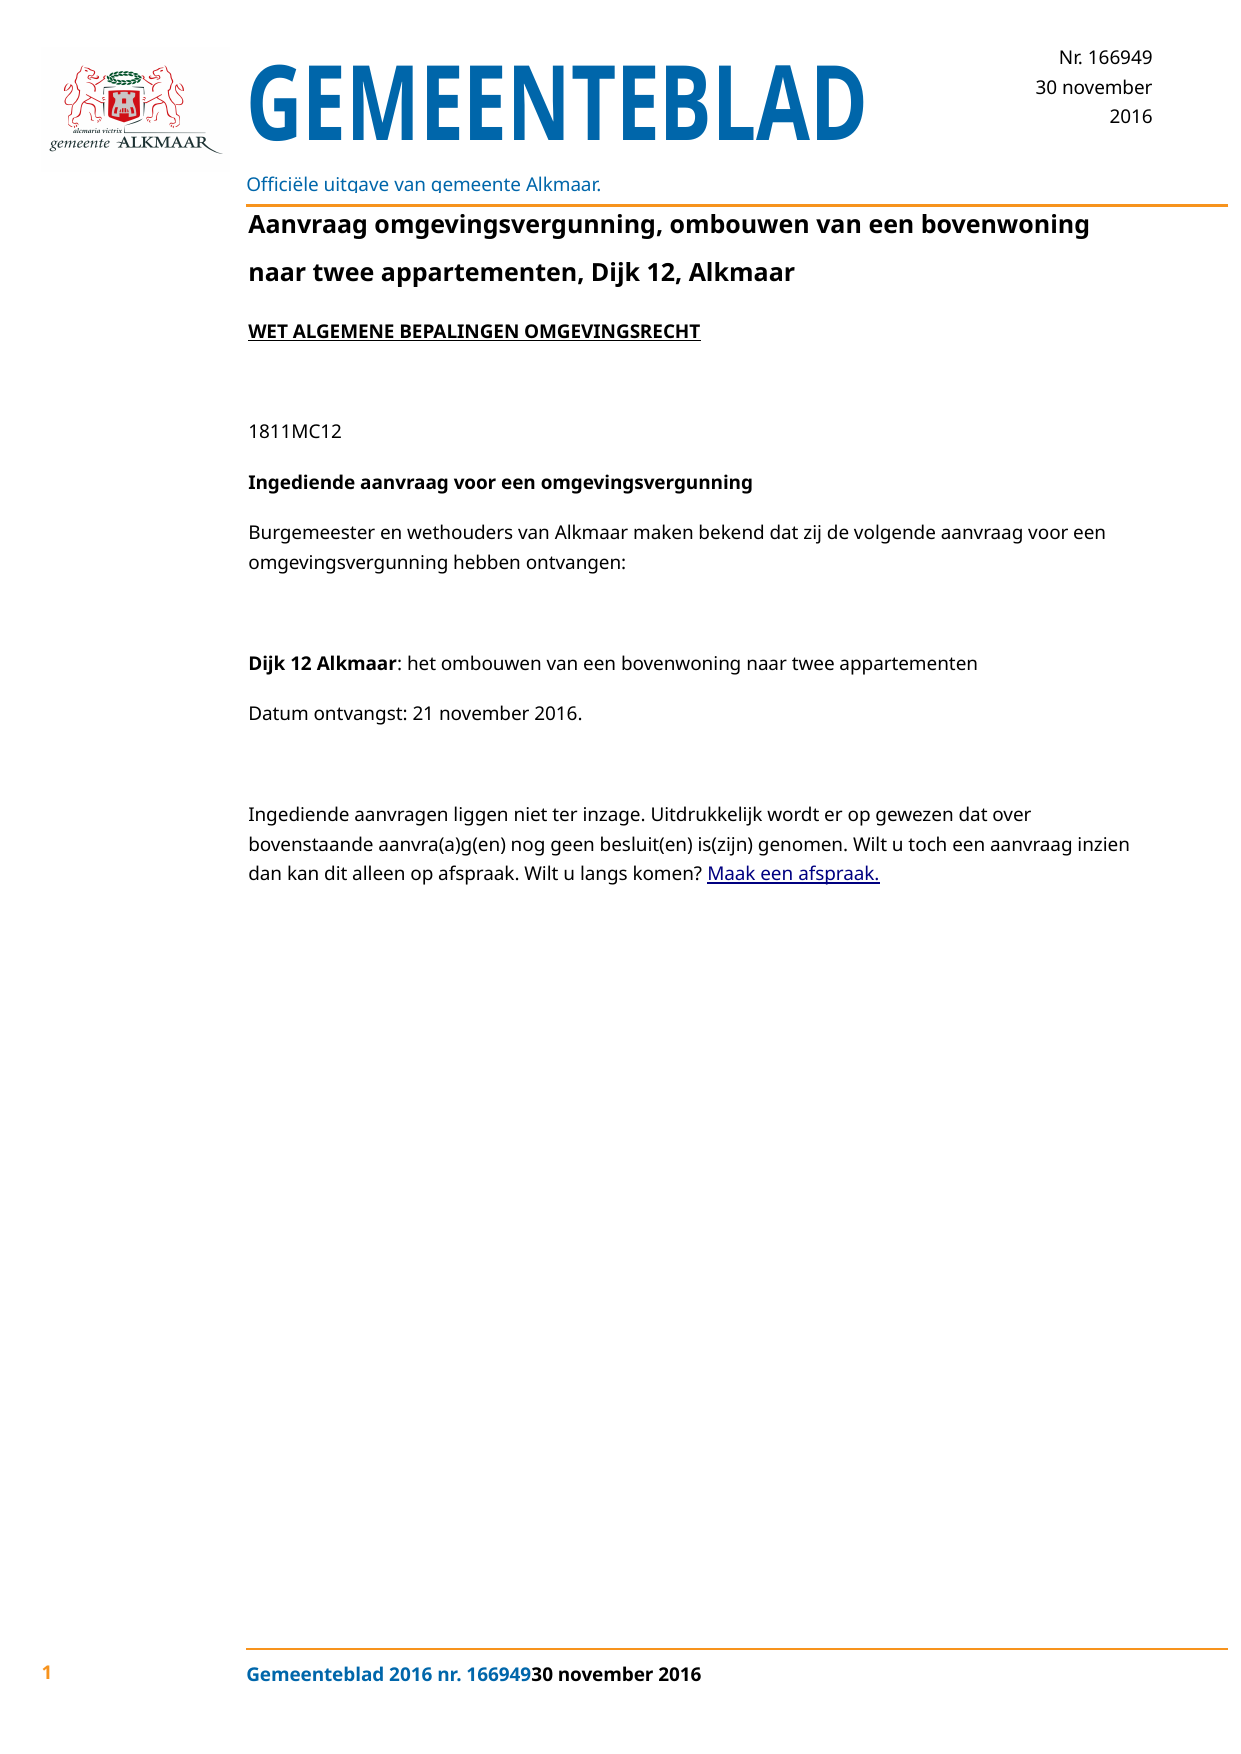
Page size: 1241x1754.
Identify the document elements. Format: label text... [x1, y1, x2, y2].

text WET ALGEMENE BEPALINGEN OMGEVINGSRECHT [248, 318, 1152, 344]
picture [41, 47, 231, 172]
text Dijk 12 Alkmaar: het ombouwen van een bovenwoning naar twee appartementen [248, 650, 1152, 676]
text Aanvraag omgevingsvergunning, ombouwen van een bovenwoning naar twee appartementen, Dijk 12, Alkmaar [248, 207, 1152, 288]
text 1811MC12 [248, 419, 1152, 444]
text Datum ontvangst: 21 november 2016. [248, 700, 1152, 726]
text Ingediende aanvraag voor een omgevingsvergunning [248, 469, 1152, 495]
text Ingediende aanvragen liggen niet ter inzage. Uitdrukkelijk wordt er op gewezen dat over bovenstaande aanvra(a)g(en) nog geen besluit(en) is(zijn) genomen. Wilt u toch een aanvraag inzien dan kan dit alleen op afspraak. Wilt u langs komen? Maak een afspraak. [248, 801, 1152, 886]
text Burgemeester en wethouders van Alkmaar maken bekend dat zij de volgende aanvraag voor een omgevingsvergunning hebben ontvangen: [248, 519, 1152, 575]
